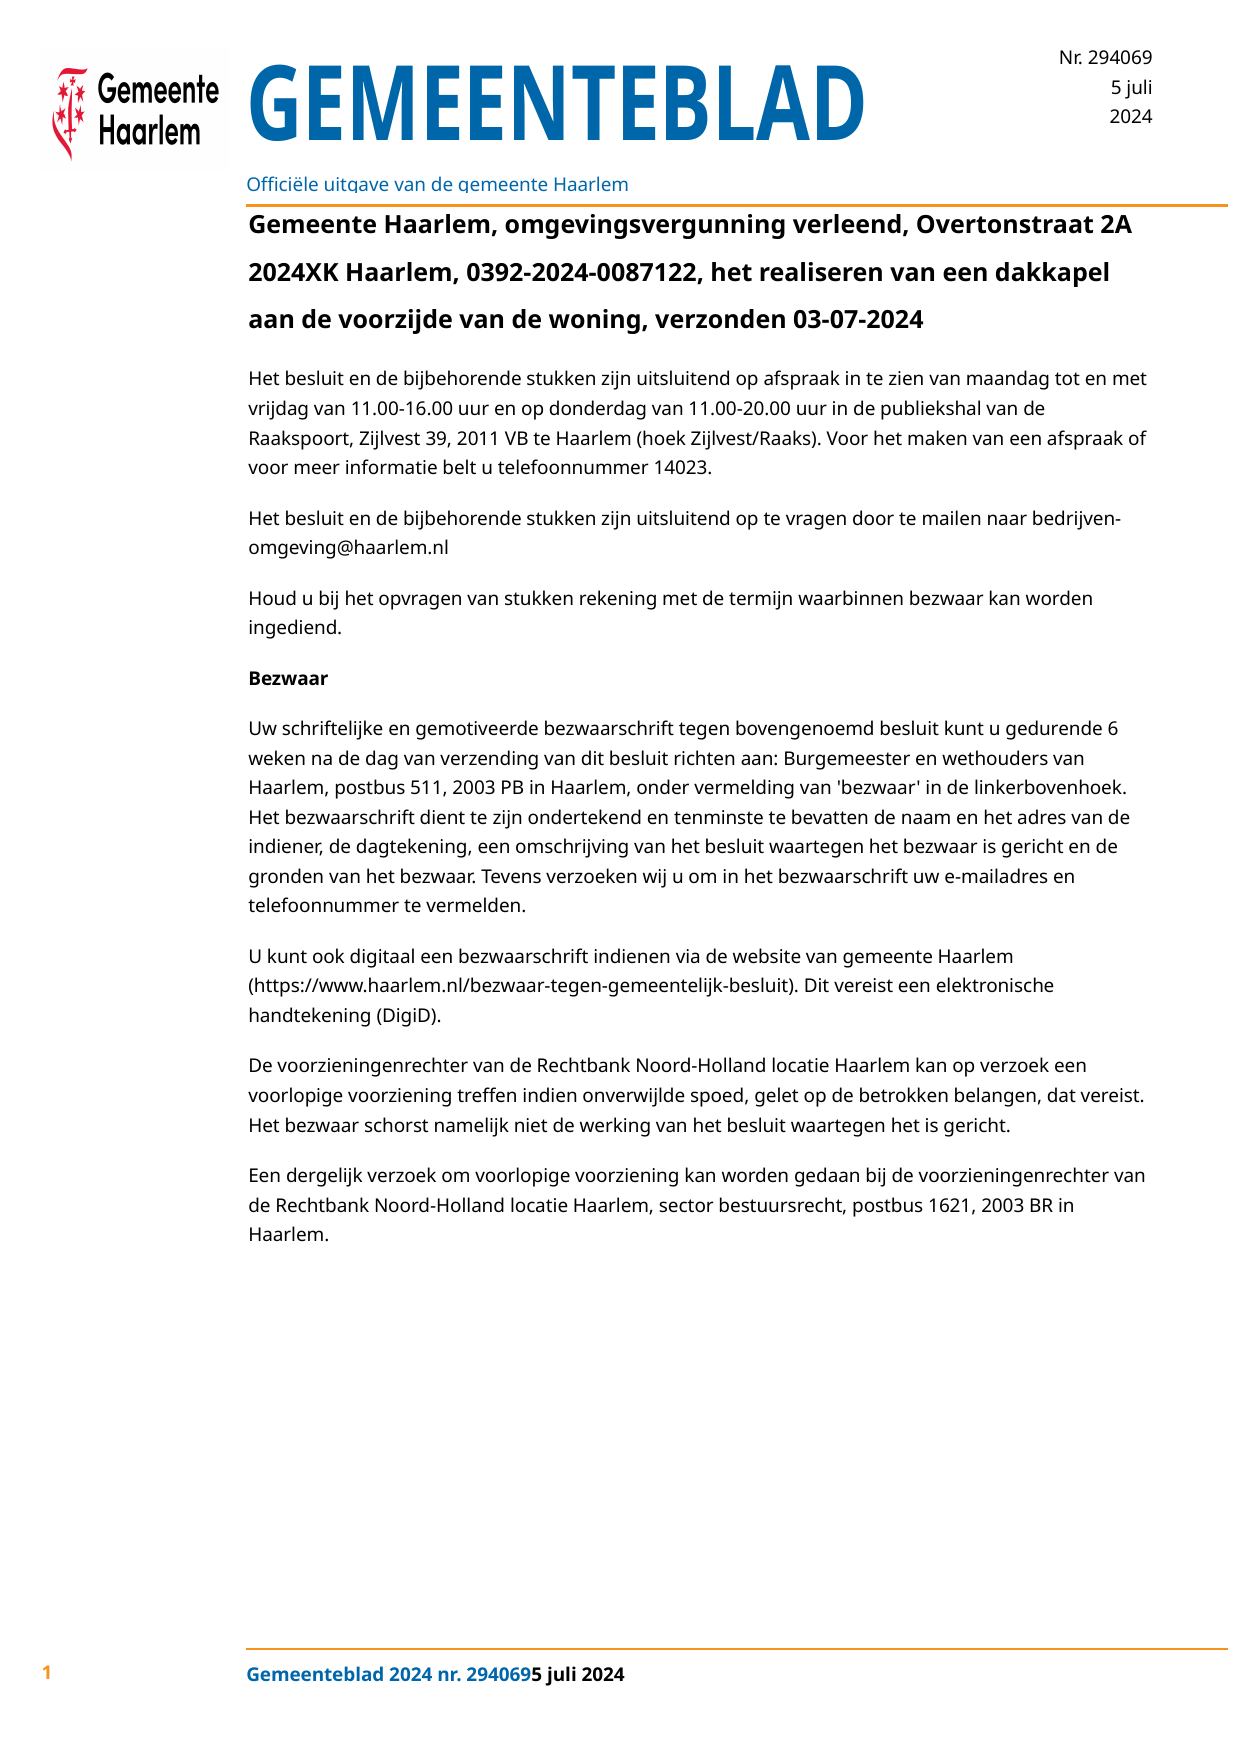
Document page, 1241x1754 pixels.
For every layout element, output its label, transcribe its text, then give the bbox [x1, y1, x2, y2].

text Bezwaar [248, 665, 1152, 690]
text Een dergelijk verzoek om voorlopige voorziening kan worden gedaan bij de voorzieningenrechter van de Rechtbank Noord-Holland locatie Haarlem, sector bestuursrecht, postbus 1621, 2003 BR in Haarlem. [248, 1162, 1152, 1247]
text Het besluit en de bijbehorende stukken zijn uitsluitend op afspraak in te zien van maandag tot en met vrijdag van 11.00-16.00 uur en op donderdag van 11.00-20.00 uur in de publiekshal van de Raakspoort, Zijlvest 39, 2011 VB te Haarlem (hoek Zijlvest/Raaks). Voor het maken van een afspraak of voor meer informatie belt u telefoonnummer 14023. [248, 366, 1152, 480]
text U kunt ook digitaal een bezwaarschrift indienen via de website van gemeente Haarlem (https://www.haarlem.nl/bezwaar-tegen-gemeentelijk-besluit). Dit vereist een elektronische handtekening (DigiD). [248, 943, 1152, 1028]
text De voorzieningenrechter van de Rechtbank Noord-Holland locatie Haarlem kan op verzoek een voorlopige voorziening treffen indien onverwijlde spoed, gelet op de betrokken belangen, dat vereist. Het bezwaar schorst namelijk niet de werking van het besluit waartegen het is gericht. [248, 1053, 1152, 1137]
text Uw schriftelijke en gemotiveerde bezwaarschrift tegen bovengenoemd besluit kunt u gedurende 6 weken na de dag van verzending van dit besluit richten aan: Burgemeester en wethouders van Haarlem, postbus 511, 2003 PB in Haarlem, onder vermelding van 'bezwaar' in de linkerbovenhoek. Het bezwaarschrift dient te zijn ondertekend en tenminste te bevatten de naam en het adres van de indiener, de dagtekening, een omschrijving van het besluit waartegen het bezwaar is gericht en de gronden van het bezwaar. Tevens verzoeken wij u om in het bezwaarschrift uw e-mailadres en telefoonnummer te vermelden. [248, 715, 1152, 918]
text Gemeente Haarlem, omgevingsvergunning verleend, Overtonstraat 2A 2024XK Haarlem, 0392-2024-0087122, het realiseren van een dakkapel aan de voorzijde van de woning, verzonden 03-07-2024 [248, 207, 1152, 336]
picture [41, 47, 231, 172]
text Het besluit en de bijbehorende stukken zijn uitsluitend op te vragen door te mailen naar bedrijven-omgeving@haarlem.nl [248, 505, 1152, 560]
text Houd u bij het opvragen van stukken rekening met de termijn waarbinnen bezwaar kan worden ingediend. [248, 585, 1152, 640]
